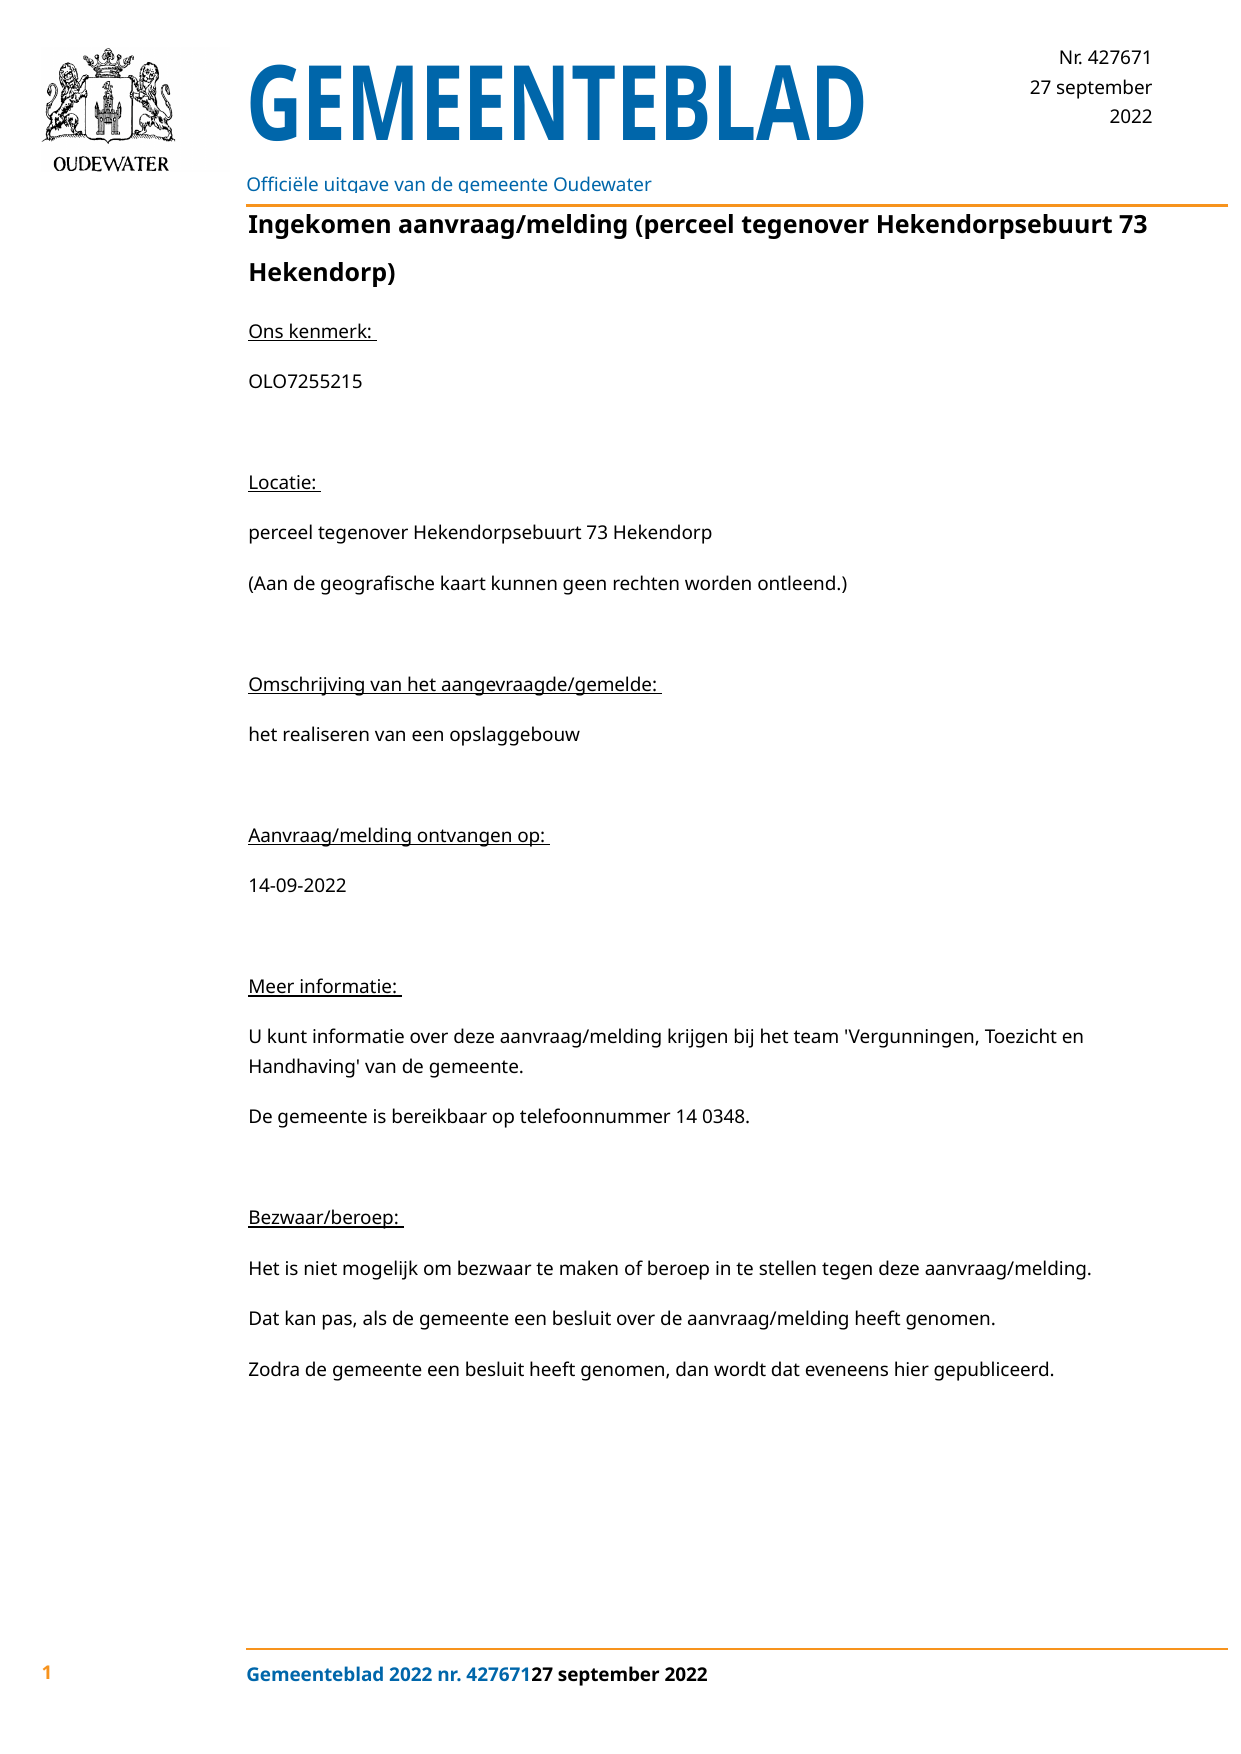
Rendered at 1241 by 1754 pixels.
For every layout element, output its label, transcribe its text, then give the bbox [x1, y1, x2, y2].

text Het is niet mogelijk om bezwaar te maken of beroep in te stellen tegen deze aanvraag/melding. [248, 1255, 1152, 1281]
text Meer informatie: [248, 973, 1152, 999]
text Omschrijving van het aangevraagde/gemelde: [248, 671, 1152, 697]
text 14-09-2022 [248, 872, 1152, 898]
text De gemeente is bereikbaar op telefoonnummer 14 0348. [248, 1104, 1152, 1129]
text Bezwaar/beroep: [248, 1204, 1152, 1230]
text Aanvraag/melding ontvangen op: [248, 822, 1152, 848]
text perceel tegenover Hekendorpsebuurt 73 Hekendorp [248, 519, 1152, 545]
text Ingekomen aanvraag/melding (perceel tegenover Hekendorpsebuurt 73 Hekendorp) [248, 207, 1152, 288]
text Locatie: [248, 469, 1152, 495]
text Zodra de gemeente een besluit heeft genomen, dan wordt dat eveneens hier gepubliceerd. [248, 1356, 1152, 1382]
text OLO7255215 [248, 368, 1152, 394]
picture [41, 47, 231, 172]
text U kunt informatie over deze aanvraag/melding krijgen bij het team 'Vergunningen, Toezicht en Handhaving' van de gemeente. [248, 1024, 1152, 1079]
text Ons kenmerk: [248, 318, 1152, 344]
text Dat kan pas, als de gemeente een besluit over de aanvraag/melding heeft genomen. [248, 1305, 1152, 1331]
text (Aan de geografische kaart kunnen geen rechten worden ontleend.) [248, 570, 1152, 596]
text het realiseren van een opslaggebouw [248, 721, 1152, 747]
